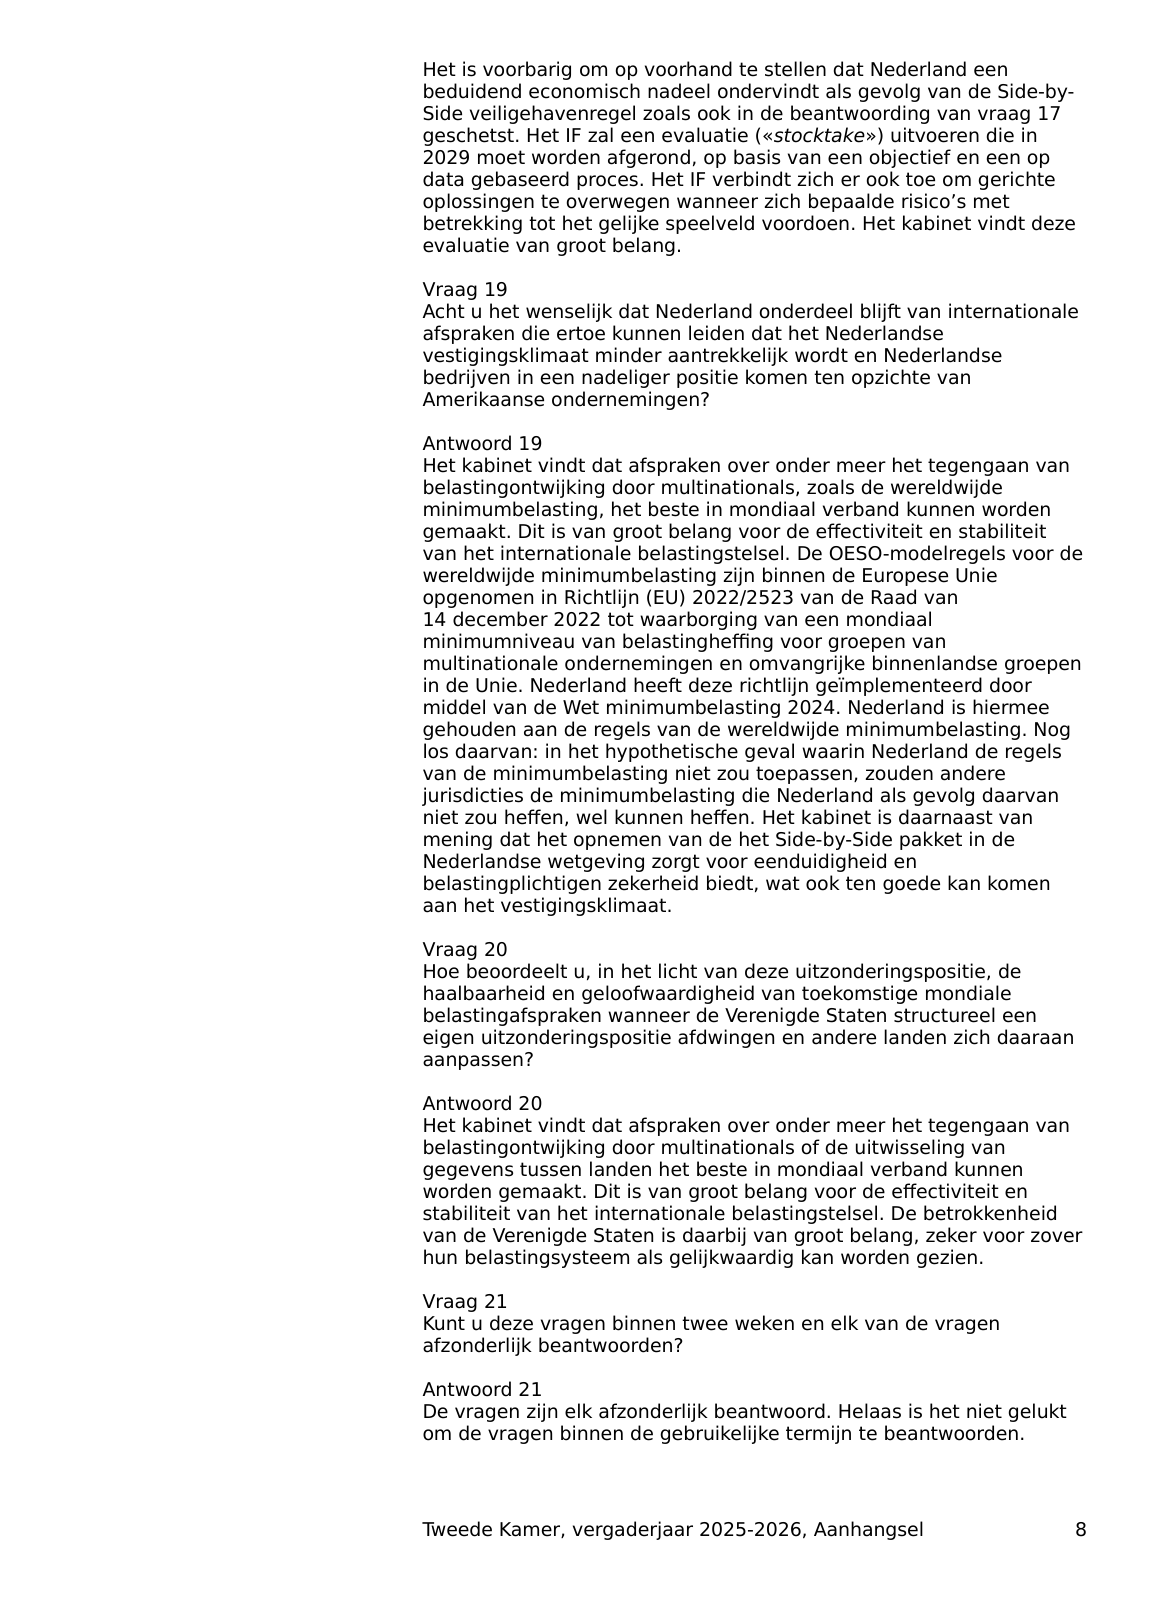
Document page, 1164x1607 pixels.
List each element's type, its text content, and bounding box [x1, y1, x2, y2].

text Hoe beoordeelt u, in het licht van deze uitzonderingspositie, de haalbaarheid en geloofwaardigheid van toekomstige mondiale belastingafspraken wanneer de Verenigde Staten structureel een eigen uitzonderingspositie afdwingen en andere landen zich daaraan aanpassen? [422, 961, 1087, 1071]
text De vragen zijn elk afzonderlijk beantwoord. Helaas is het niet gelukt om de vragen binnen de gebruikelijke termijn te beantwoorden. [422, 1401, 1087, 1445]
text Vraag 19 [422, 279, 1087, 301]
text Het kabinet vindt dat afspraken over onder meer het tegengaan van belastingontwijking door multinationals, zoals de wereldwijde minimumbelasting, het beste in mondiaal verband kunnen worden gemaakt. Dit is van groot belang voor de effectiviteit en stabiliteit van het internationale belastingstelsel. De OESO-modelregels voor de wereldwijde minimumbelasting zijn binnen de Europese Unie opgenomen in Richtlijn (EU) 2022/2523 van de Raad van 14 december 2022 tot waarborging van een mondiaal minimumniveau van belastingheffing voor groepen van multinationale ondernemingen en omvangrijke binnenlandse groepen in de Unie. Nederland heeft deze richtlijn geïmplementeerd door middel van de Wet minimumbelasting 2024. Nederland is hiermee gehouden aan de regels van de wereldwijde minimumbelasting. Nog los daarvan: in het hypothetische geval waarin Nederland de regels van de minimumbelasting niet zou toepassen, zouden andere jurisdicties de minimumbelasting die Nederland als gevolg daarvan niet zou heffen, wel kunnen heffen. Het kabinet is daarnaast van mening dat het opnemen van de het Side-by-Side pakket in de Nederlandse wetgeving zorgt voor eenduidigheid en belastingplichtigen zekerheid biedt, wat ook ten goede kan komen aan het vestigingsklimaat. [422, 455, 1087, 917]
text Acht u het wenselijk dat Nederland onderdeel blijft van internationale afspraken die ertoe kunnen leiden dat het Nederlandse vestigingsklimaat minder aantrekkelijk wordt en Nederlandse bedrijven in een nadeliger positie komen ten opzichte van Amerikaanse ondernemingen? [422, 301, 1087, 411]
text Antwoord 20 [422, 1093, 1087, 1115]
text Vraag 20 [422, 939, 1087, 961]
text Antwoord 21 [422, 1379, 1087, 1401]
text Het kabinet vindt dat afspraken over onder meer het tegengaan van belastingontwijking door multinationals of de uitwisseling van gegevens tussen landen het beste in mondiaal verband kunnen worden gemaakt. Dit is van groot belang voor de effectiviteit en stabiliteit van het internationale belastingstelsel. De betrokkenheid van de Verenigde Staten is daarbij van groot belang, zeker voor zover hun belastingsysteem als gelijkwaardig kan worden gezien. [422, 1115, 1087, 1269]
text Het is voorbarig om op voorhand te stellen dat Nederland een beduidend economisch nadeel ondervindt als gevolg van de Side-by-Side veiligehavenregel zoals ook in de beantwoording van vraag 17 geschetst. Het IF zal een evaluatie («stocktake») uitvoeren die in 2029 moet worden afgerond, op basis van een objectief en een op data gebaseerd proces. Het IF verbindt zich er ook toe om gerichte oplossingen te overwegen wanneer zich bepaalde risico’s met betrekking tot het gelijke speelveld voordoen. Het kabinet vindt deze evaluatie van groot belang. [422, 59, 1087, 257]
text Antwoord 19 [422, 433, 1087, 455]
text Vraag 21 [422, 1291, 1087, 1313]
text Kunt u deze vragen binnen twee weken en elk van de vragen afzonderlijk beantwoorden? [422, 1313, 1087, 1357]
